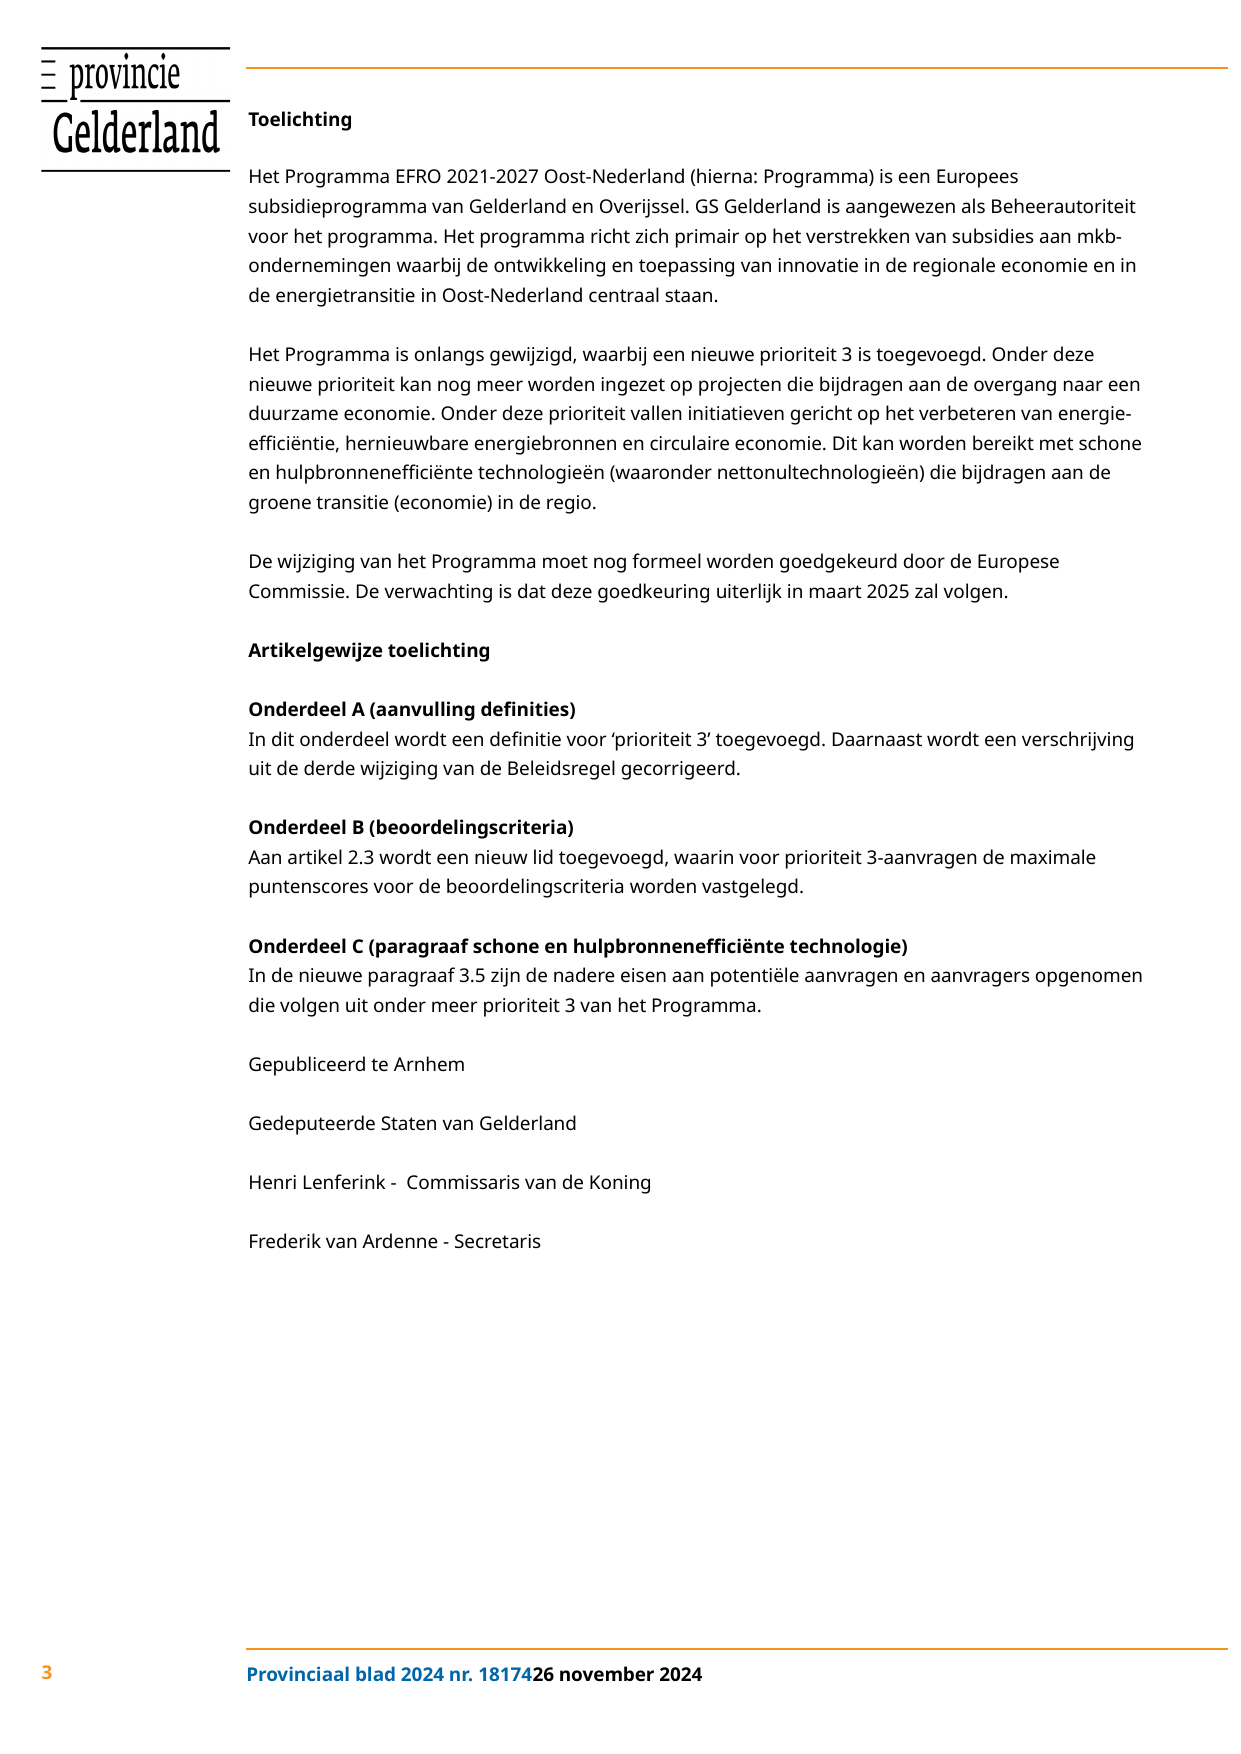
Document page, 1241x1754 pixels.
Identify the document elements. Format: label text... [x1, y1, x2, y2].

text Onderdeel A (aanvulling definities) [248, 696, 1152, 722]
text Gepubliceerd te Arnhem [248, 1051, 1152, 1077]
text In dit onderdeel wordt een definitie voor ‘prioriteit 3’ toegevoegd. Daarnaast wordt een verschrijving uit de derde wijziging van de Beleidsregel gecorrigeerd. [248, 726, 1152, 781]
text Aan artikel 2.3 wordt een nieuw lid toegevoegd, waarin voor prioriteit 3-aanvragen de maximale puntenscores voor de beoordelingscriteria worden vastgelegd. [248, 844, 1152, 899]
text Onderdeel B (beoordelingscriteria) [248, 814, 1152, 840]
text Toelichting [248, 95, 1152, 134]
text In de nieuwe paragraaf 3.5 zijn de nadere eisen aan potentiële aanvragen en aanvragers opgenomen die volgen uit onder meer prioriteit 3 van het Programma. [248, 962, 1152, 1018]
text Onderdeel C (paragraaf schone en hulpbronnenefficiënte technologie) [248, 933, 1152, 958]
picture [41, 47, 231, 172]
text Het Programma EFRO 2021-2027 Oost-Nederland (hierna: Programma) is een Europees subsidieprogramma van Gelderland en Overijssel. GS Gelderland is aangewezen als Beheerautoriteit voor het programma. Het programma richt zich primair op het verstrekken van subsidies aan mkb-ondernemingen waarbij de ontwikkeling en toepassing van innovatie in de regionale economie en in de energietransitie in Oost-Nederland centraal staan. [248, 164, 1152, 308]
text Henri Lenferink - Commissaris van de Koning [248, 1169, 1152, 1195]
text Frederik van Ardenne - Secretaris [248, 1229, 1152, 1254]
text De wijziging van het Programma moet nog formeel worden goedgekeurd door de Europese Commissie. De verwachting is dat deze goedkeuring uiterlijk in maart 2025 zal volgen. [248, 548, 1152, 603]
text Artikelgewijze toelichting [248, 637, 1152, 663]
text Gedeputeerde Staten van Gelderland [248, 1110, 1152, 1136]
text Het Programma is onlangs gewijzigd, waarbij een nieuwe prioriteit 3 is toegevoegd. Onder deze nieuwe prioriteit kan nog meer worden ingezet op projecten die bijdragen aan de overgang naar een duurzame economie. Onder deze prioriteit vallen initiatieven gericht op het verbeteren van energie-efficiëntie, hernieuwbare energiebronnen en circulaire economie. Dit kan worden bereikt met schone en hulpbronnenefficiënte technologieën (waaronder nettonultechnologieën) die bijdragen aan de groene transitie (economie) in de regio. [248, 341, 1152, 515]
